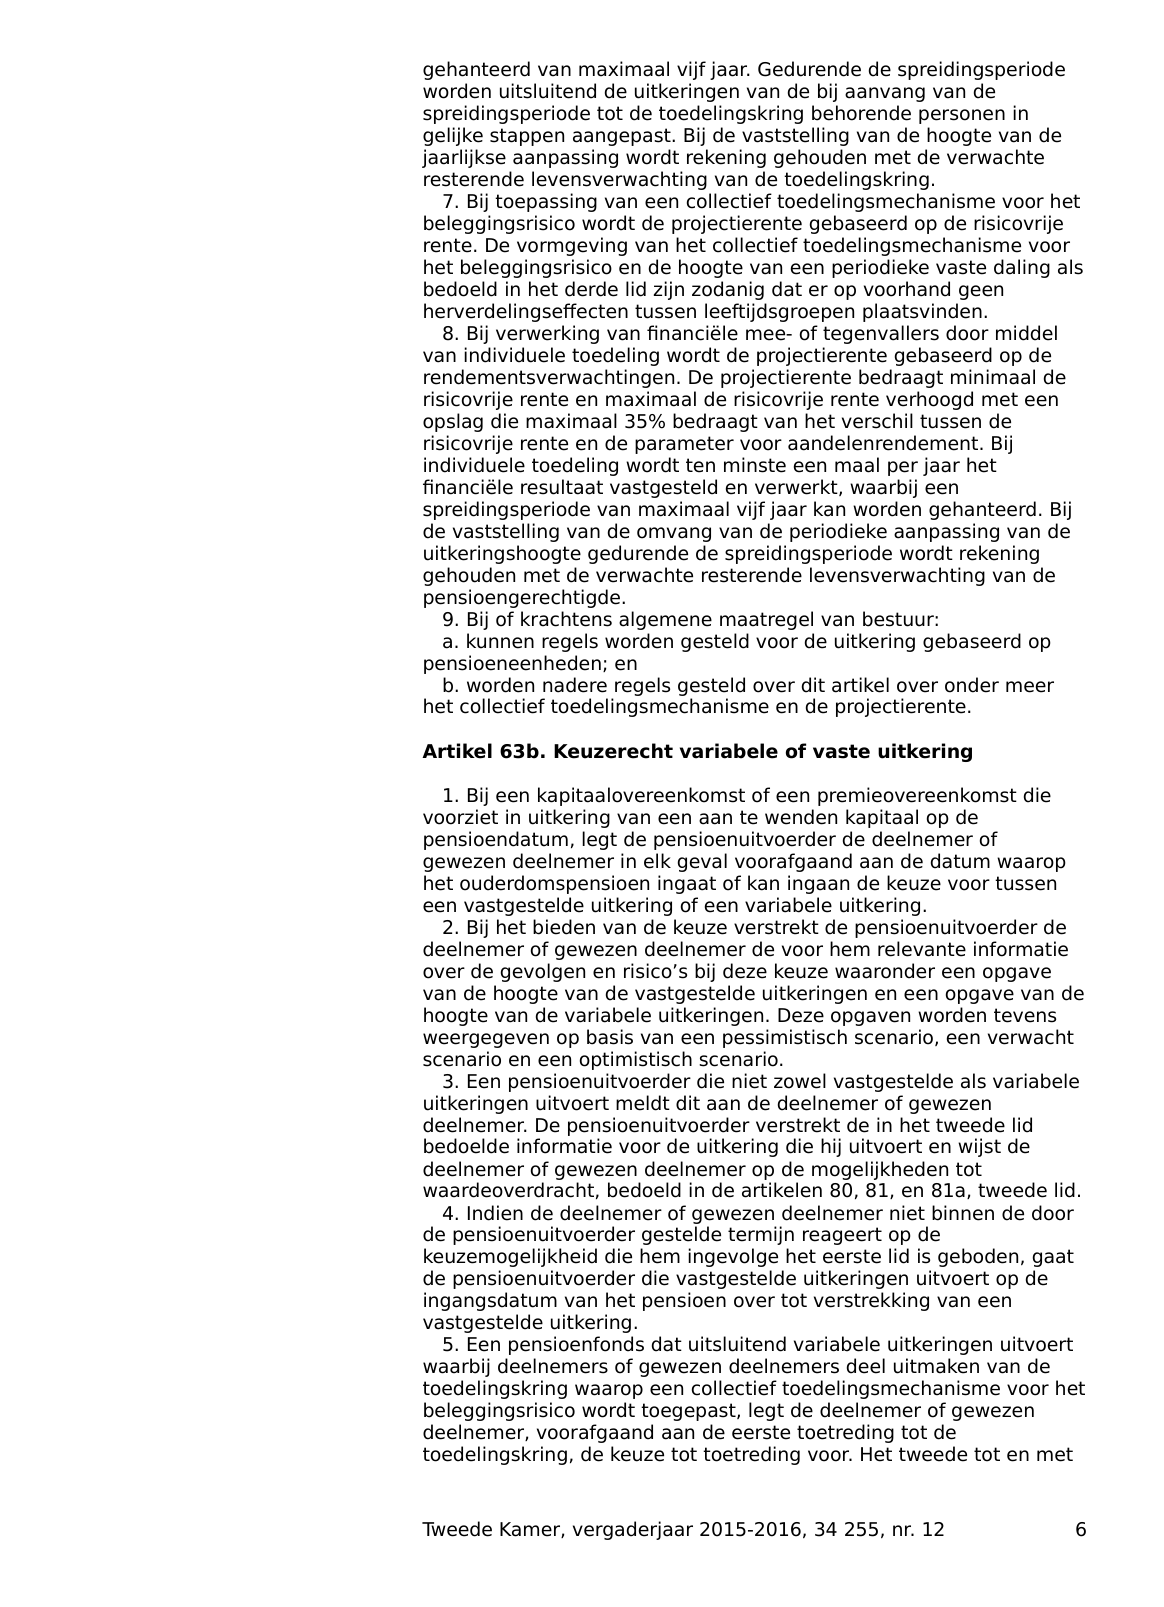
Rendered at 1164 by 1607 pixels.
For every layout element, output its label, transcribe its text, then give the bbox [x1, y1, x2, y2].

text a. kunnen regels worden gesteld voor de uitkering gebaseerd op pensioeneenheden; en [422, 631, 1087, 674]
text 5. Een pensioenfonds dat uitsluitend variabele uitkeringen uitvoert waarbij deelnemers of gewezen deelnemers deel uitmaken van de toedelingskring waarop een collectief toedelingsmechanisme voor het beleggingsrisico wordt toegepast, legt de deelnemer of gewezen deelnemer, voorafgaand aan de eerste toetreding tot de toedelingskring, de keuze tot toetreding voor. Het tweede tot en met [422, 1334, 1087, 1466]
text 2. Bij het bieden van de keuze verstrekt de pensioenuitvoerder de deelnemer of gewezen deelnemer de voor hem relevante informatie over de gevolgen en risico’s bij deze keuze waaronder een opgave van de hoogte van de vastgestelde uitkeringen en een opgave van de hoogte van de variabele uitkeringen. Deze opgaven worden tevens weergegeven op basis van een pessimistisch scenario, een verwacht scenario en een optimistisch scenario. [422, 917, 1087, 1071]
text b. worden nadere regels gesteld over dit artikel over onder meer het collectief toedelingsmechanisme en de projectierente. [422, 674, 1087, 718]
text 9. Bij of krachtens algemene maatregel van bestuur: [422, 608, 1087, 631]
text gehanteerd van maximaal vijf jaar. Gedurende de spreidingsperiode worden uitsluitend de uitkeringen van de bij aanvang van de spreidingsperiode tot de toedelingskring behorende personen in gelijke stappen aangepast. Bij de vaststelling van de hoogte van de jaarlijkse aanpassing wordt rekening gehouden met de verwachte resterende levensverwachting van de toedelingskring. [422, 59, 1087, 191]
text 1. Bij een kapitaalovereenkomst of een premieovereenkomst die voorziet in uitkering van een aan te wenden kapitaal op de pensioendatum, legt de pensioenuitvoerder de deelnemer of gewezen deelnemer in elk geval voorafgaand aan de datum waarop het ouderdomspensioen ingaat of kan ingaan de keuze voor tussen een vastgestelde uitkering of een variabele uitkering. [422, 785, 1087, 917]
text 7. Bij toepassing van een collectief toedelingsmechanisme voor het beleggingsrisico wordt de projectierente gebaseerd op de risicovrije rente. De vormgeving van het collectief toedelingsmechanisme voor het beleggingsrisico en de hoogte van een periodieke vaste daling als bedoeld in het derde lid zijn zodanig dat er op voorhand geen herverdelingseffecten tussen leeftijdsgroepen plaatsvinden. [422, 191, 1087, 323]
text 8. Bij verwerking van financiële mee- of tegenvallers door middel van individuele toedeling wordt de projectierente gebaseerd op de rendementsverwachtingen. De projectierente bedraagt minimaal de risicovrije rente en maximaal de risicovrije rente verhoogd met een opslag die maximaal 35% bedraagt van het verschil tussen de risicovrije rente en de parameter voor aandelenrendement. Bij individuele toedeling wordt ten minste een maal per jaar het financiële resultaat vastgesteld en verwerkt, waarbij een spreidingsperiode van maximaal vijf jaar kan worden gehanteerd. Bij de vaststelling van de omvang van de periodieke aanpassing van de uitkeringshoogte gedurende de spreidingsperiode wordt rekening gehouden met de verwachte resterende levensverwachting van de pensioengerechtigde. [422, 323, 1087, 608]
text 3. Een pensioenuitvoerder die niet zowel vastgestelde als variabele uitkeringen uitvoert meldt dit aan de deelnemer of gewezen deelnemer. De pensioenuitvoerder verstrekt de in het tweede lid bedoelde informatie voor de uitkering die hij uitvoert en wijst de deelnemer of gewezen deelnemer op de mogelijkheden tot waardeoverdracht, bedoeld in de artikelen 80, 81, en 81a, tweede lid. [422, 1071, 1087, 1202]
text 4. Indien de deelnemer of gewezen deelnemer niet binnen de door de pensioenuitvoerder gestelde termijn reageert op de keuzemogelijkheid die hem ingevolge het eerste lid is geboden, gaat de pensioenuitvoerder die vastgestelde uitkeringen uitvoert op de ingangsdatum van het pensioen over tot verstrekking van een vastgestelde uitkering. [422, 1202, 1087, 1334]
subtitle Artikel 63b. Keuzerecht variabele of vaste uitkering [422, 741, 1087, 763]
